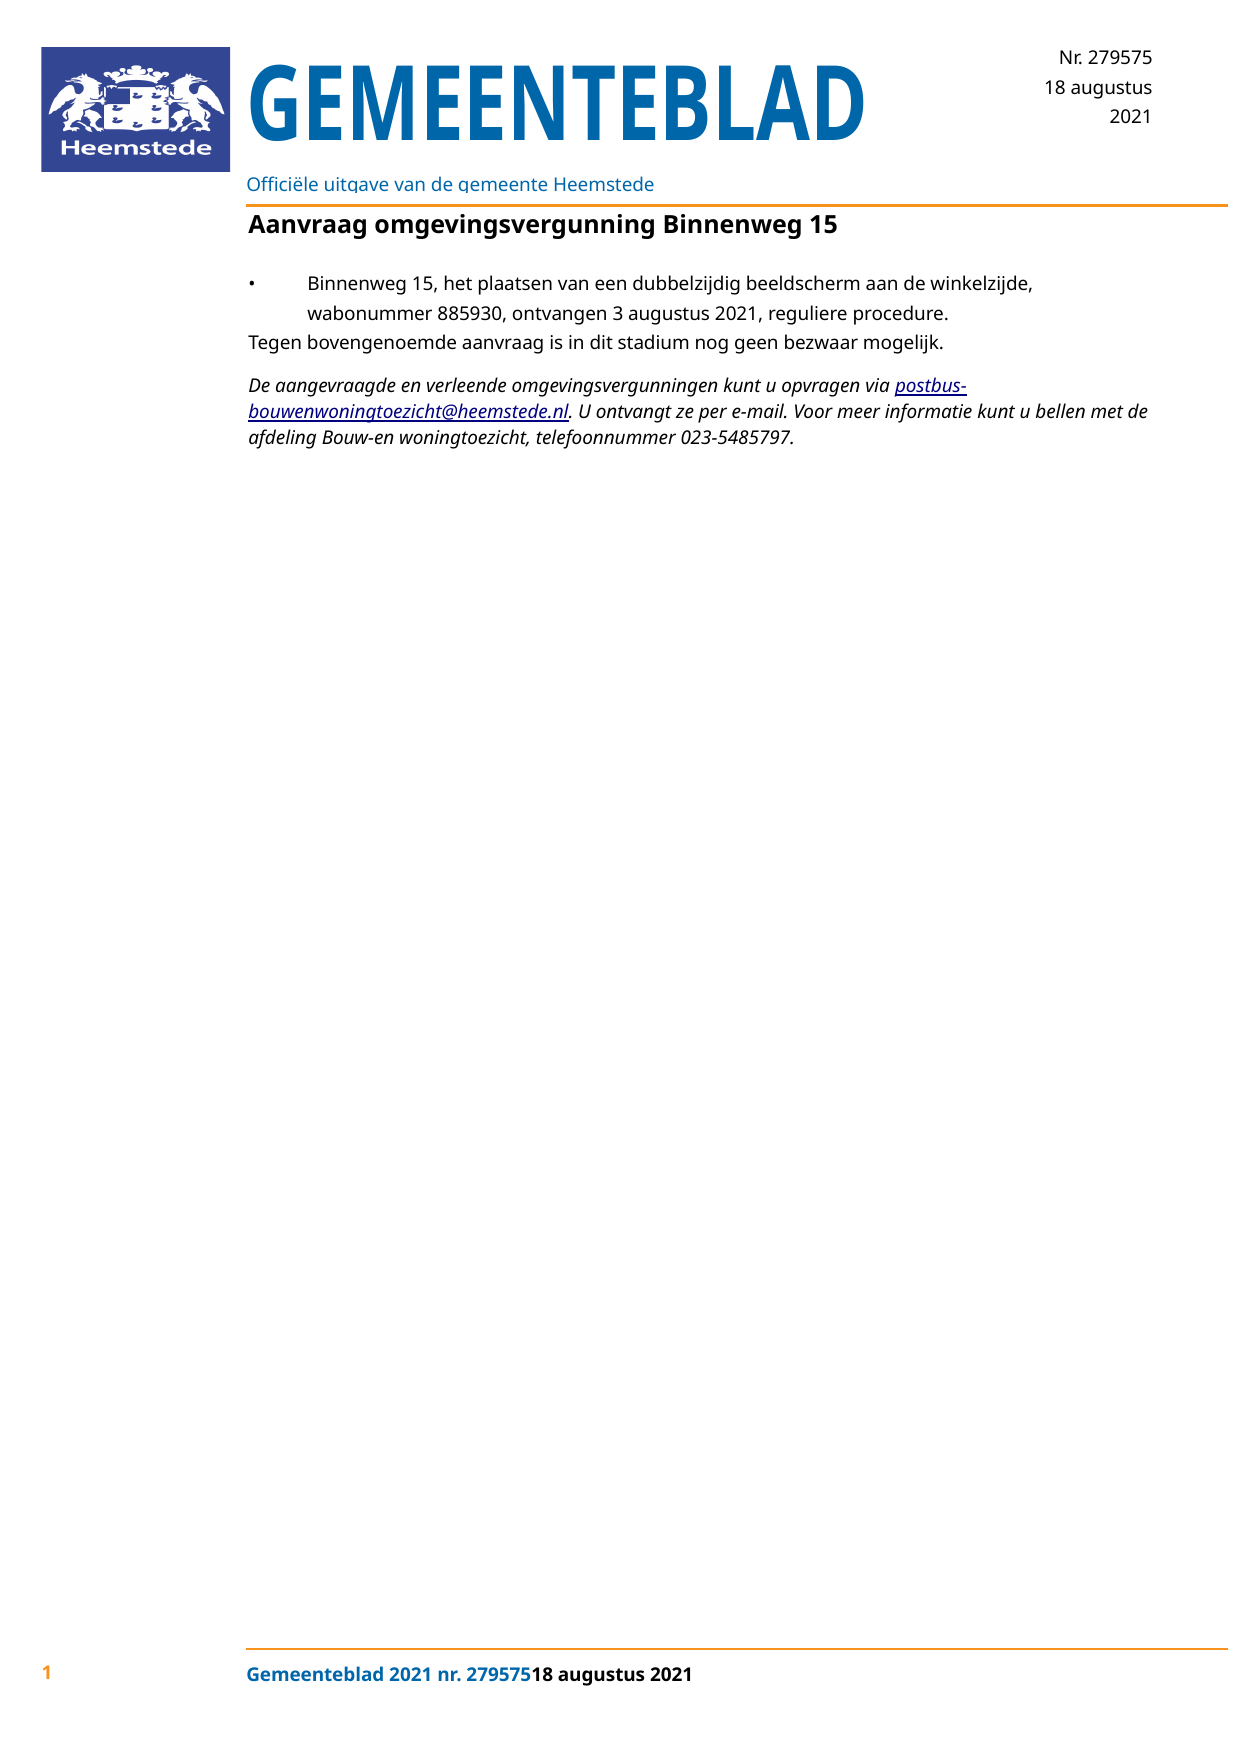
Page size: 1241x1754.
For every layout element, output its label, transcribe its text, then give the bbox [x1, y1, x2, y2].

text De aangevraagde en verleende omgevingsvergunningen kunt u opvragen via postbus-bouwenwoningtoezicht@heemstede.nl. U ontvangt ze per e-mail. Voor meer informatie kunt u bellen met de afdeling Bouw-en woningtoezicht, telefoonnummer 023-5485797. [248, 373, 1152, 450]
text Aanvraag omgevingsvergunning Binnenweg 15 [248, 207, 1152, 241]
text Tegen bovengenoemde aanvraag is in dit stadium nog geen bezwaar mogelijk. [248, 329, 1152, 355]
list Binnenweg 15, het plaatsen van een dubbelzijdig beeldscherm aan de winkelzijde, wabonummer 885930, ontvangen 3 augustus 2021, reguliere procedure. [248, 270, 1152, 326]
picture [41, 47, 231, 172]
